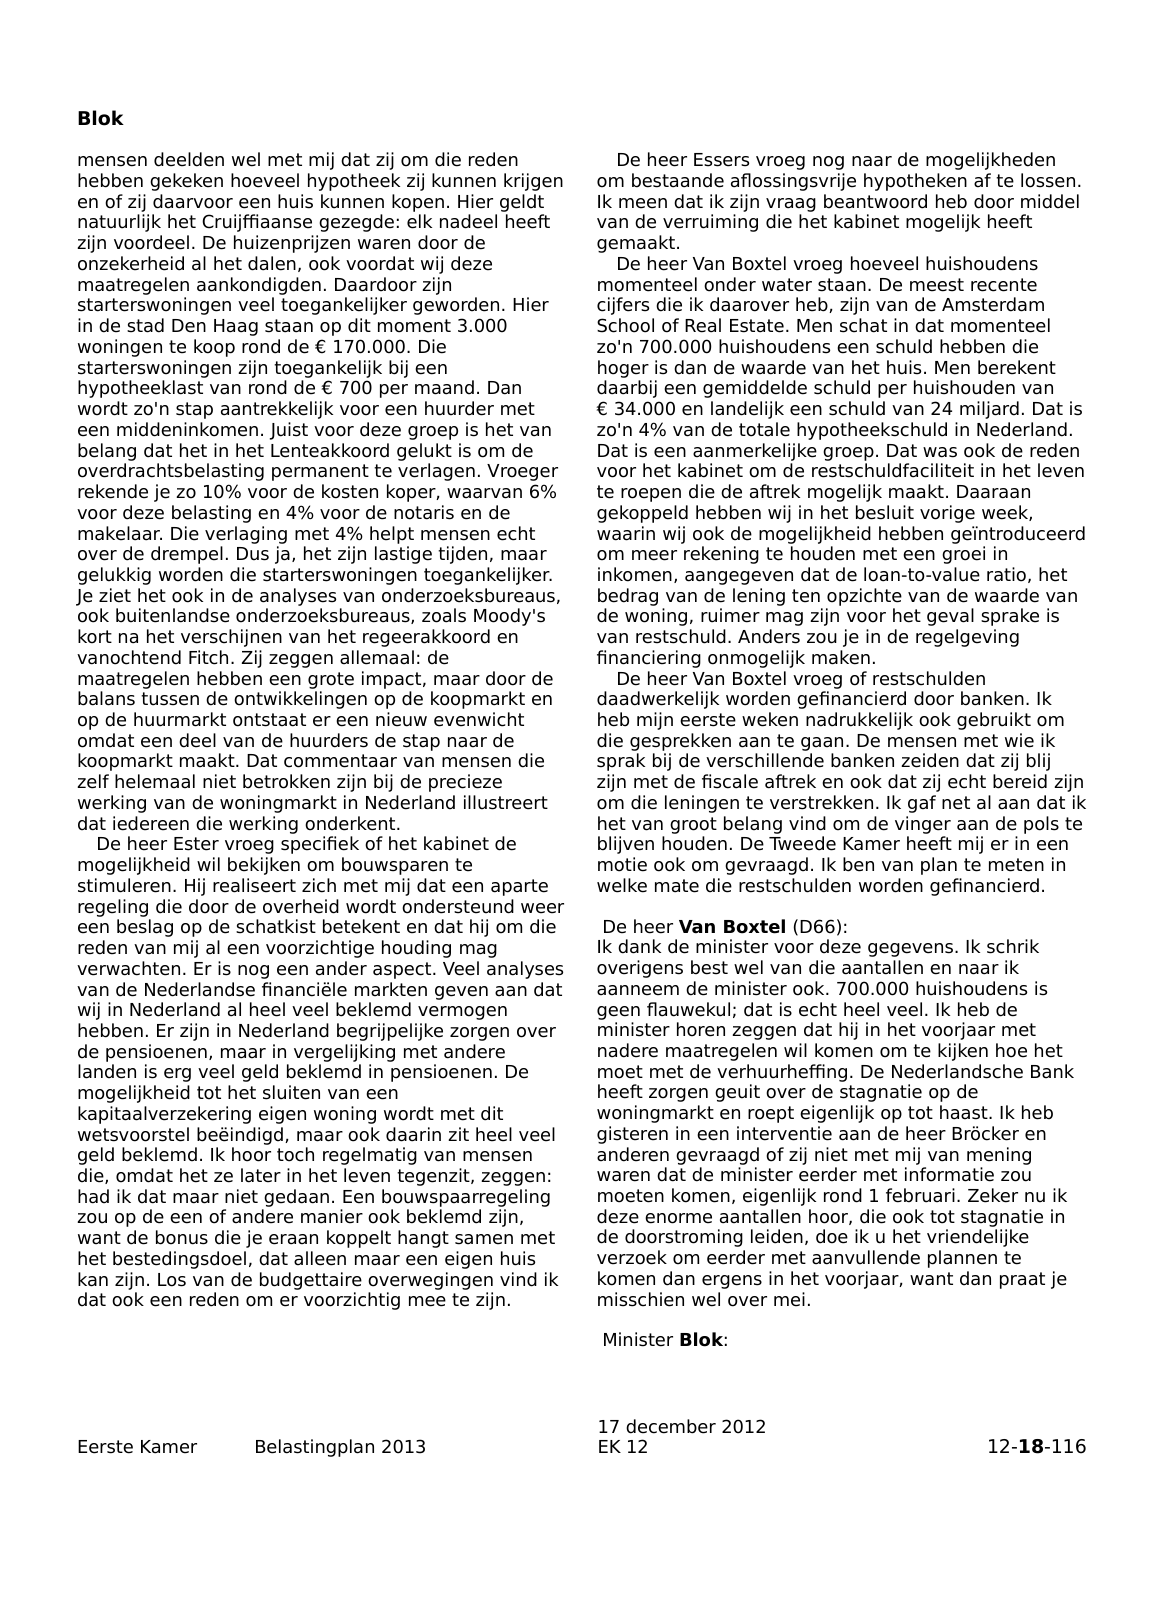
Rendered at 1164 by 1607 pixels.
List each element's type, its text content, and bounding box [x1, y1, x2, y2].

text mensen deelden wel met mij dat zij om die reden hebben gekeken hoeveel hypotheek zij kunnen krijgen en of zij daarvoor een huis kunnen kopen. Hier geldt natuurlijk het Cruijffiaanse gezegde: elk nadeel heeft zijn voordeel. De huizenprijzen waren door de onzekerheid al het dalen, ook voordat wij deze maatregelen aankondigden. Daardoor zijn starterswoningen veel toegankelijker geworden. Hier in de stad Den Haag staan op dit moment 3.000 woningen te koop rond de € 170.000. Die starterswoningen zijn toegankelijk bij een hypotheeklast van rond de € 700 per maand. Dan wordt zo'n stap aantrekkelijk voor een huurder met een middeninkomen. Juist voor deze groep is het van belang dat het in het Lenteakkoord gelukt is om de overdrachtsbelasting permanent te verlagen. Vroeger rekende je zo 10% voor de kosten koper, waarvan 6% voor deze belasting en 4% voor de notaris en de makelaar. Die verlaging met 4% helpt mensen echt over de drempel. Dus ja, het zijn lastige tijden, maar gelukkig worden die starterswoningen toegankelijker. Je ziet het ook in de analyses van onderzoeksbureaus, ook buitenlandse onderzoeksbureaus, zoals Moody's kort na het verschijnen van het regeerakkoord en vanochtend Fitch. Zij zeggen allemaal: de maatregelen hebben een grote impact, maar door de balans tussen de ontwikkelingen op de koopmarkt en op de huurmarkt ontstaat er een nieuw evenwicht omdat een deel van de huurders de stap naar de koopmarkt maakt. Dat commentaar van mensen die zelf helemaal niet betrokken zijn bij de precieze werking van de woningmarkt in Nederland illustreert dat iedereen die werking onderkent. [77, 150, 567, 834]
text De heer Van Boxtel vroeg of restschulden daadwerkelijk worden gefinancierd door banken. Ik heb mijn eerste weken nadrukkelijk ook gebruikt om die gesprekken aan te gaan. De mensen met wie ik sprak bij de verschillende banken zeiden dat zij blij zijn met de fiscale aftrek en ook dat zij echt bereid zijn om die leningen te verstrekken. Ik gaf net al aan dat ik het van groot belang vind om de vinger aan de pols te blijven houden. De Tweede Kamer heeft mij er in een motie ook om gevraagd. Ik ben van plan te meten in welke mate die restschulden worden gefinancierd. [596, 668, 1087, 896]
text De heer Essers vroeg nog naar de mogelijkheden om bestaande aflossingsvrije hypotheken af te lossen. Ik meen dat ik zijn vraag beantwoord heb door middel van de verruiming die het kabinet mogelijk heeft gemaakt. [596, 150, 1087, 254]
text De heer Van Boxtel vroeg hoeveel huishoudens momenteel onder water staan. De meest recente cijfers die ik daarover heb, zijn van de Amsterdam School of Real Estate. Men schat in dat momenteel zo'n 700.000 huishoudens een schuld hebben die hoger is dan de waarde van het huis. Men berekent daarbij een gemiddelde schuld per huishouden van € 34.000 en landelijk een schuld van 24 miljard. Dat is zo'n 4% van de totale hypotheekschuld in Nederland. Dat is een aanmerkelijke groep. Dat was ook de reden voor het kabinet om de restschuldfaciliteit in het leven te roepen die de aftrek mogelijk maakt. Daaraan gekoppeld hebben wij in het besluit vorige week, waarin wij ook de mogelijkheid hebben geïntroduceerd om meer rekening te houden met een groei in inkomen, aangegeven dat de loan-to-value ratio, het bedrag van de lening ten opzichte van de waarde van de woning, ruimer mag zijn voor het geval sprake is van restschuld. Anders zou je in de regelgeving financiering onmogelijk maken. [596, 254, 1087, 668]
text De heer Van Boxtel (D66): [596, 916, 1087, 937]
text Minister Blok: [596, 1330, 1087, 1351]
text De heer Ester vroeg specifiek of het kabinet de mogelijkheid wil bekijken om bouwsparen te stimuleren. Hij realiseert zich met mij dat een aparte regeling die door de overheid wordt ondersteund weer een beslag op de schatkist betekent en dat hij om die reden van mij al een voorzichtige houding mag verwachten. Er is nog een ander aspect. Veel analyses van de Nederlandse financiële markten geven aan dat wij in Nederland al heel veel beklemd vermogen hebben. Er zijn in Nederland begrijpelijke zorgen over de pensioenen, maar in vergelijking met andere landen is erg veel geld beklemd in pensioenen. De mogelijkheid tot het sluiten van een kapitaalverzekering eigen woning wordt met dit wetsvoorstel beëindigd, maar ook daarin zit heel veel geld beklemd. Ik hoor toch regelmatig van mensen die, omdat het ze later in het leven tegenzit, zeggen: had ik dat maar niet gedaan. Een bouwspaarregeling zou op de een of andere manier ook beklemd zijn, want de bonus die je eraan koppelt hangt samen met het bestedingsdoel, dat alleen maar een eigen huis kan zijn. Los van de budgettaire overwegingen vind ik dat ook een reden om er voorzichtig mee te zijn. [77, 834, 567, 1311]
text Ik dank de minister voor deze gegevens. Ik schrik overigens best wel van die aantallen en naar ik aanneem de minister ook. 700.000 huishoudens is geen flauwekul; dat is echt heel veel. Ik heb de minister horen zeggen dat hij in het voorjaar met nadere maatregelen wil komen om te kijken hoe het moet met de verhuurheffing. De Nederlandsche Bank heeft zorgen geuit over de stagnatie op de woningmarkt en roept eigenlijk op tot haast. Ik heb gisteren in een interventie aan de heer Bröcker en anderen gevraagd of zij niet met mij van mening waren dat de minister eerder met informatie zou moeten komen, eigenlijk rond 1 februari. Zeker nu ik deze enorme aantallen hoor, die ook tot stagnatie in de doorstroming leiden, doe ik u het vriendelijke verzoek om eerder met aanvullende plannen te komen dan ergens in het voorjaar, want dan praat je misschien wel over mei. [596, 937, 1087, 1310]
